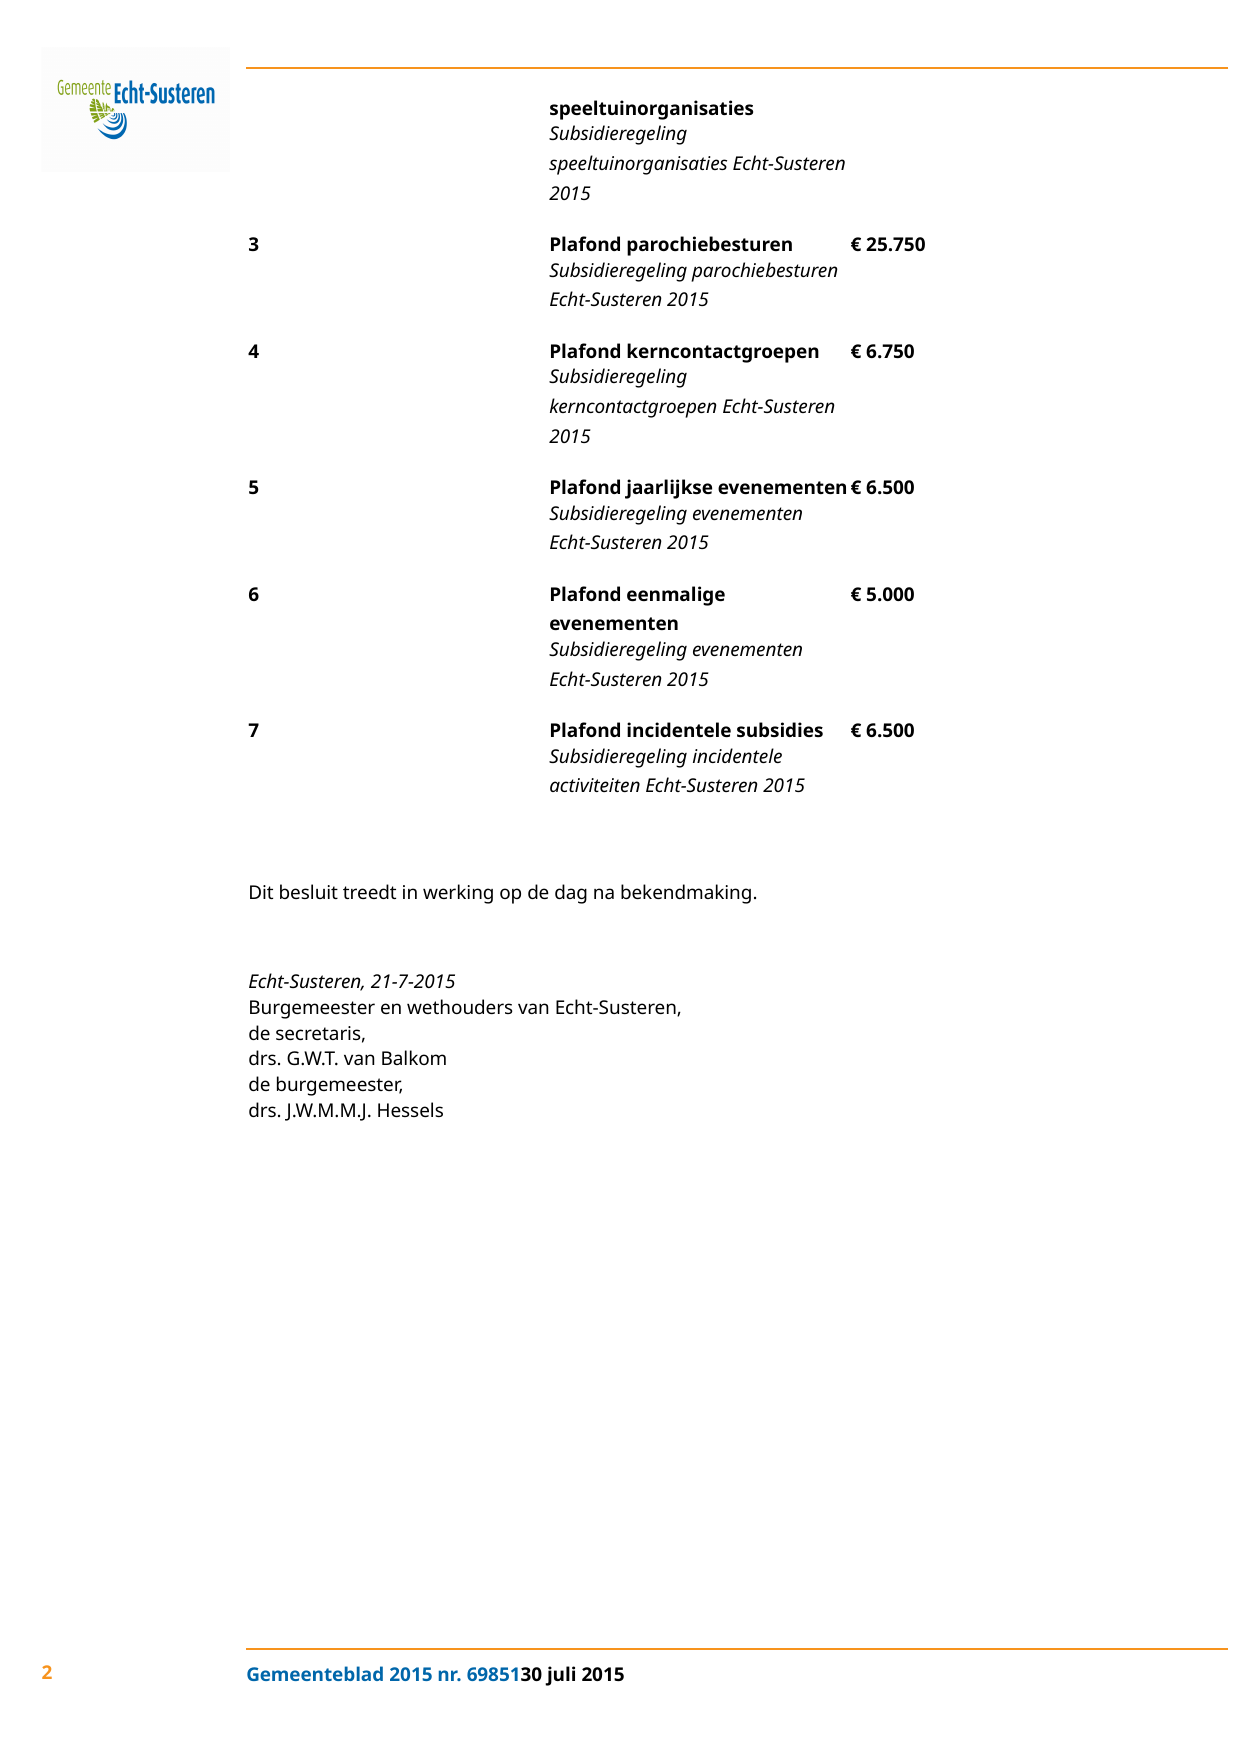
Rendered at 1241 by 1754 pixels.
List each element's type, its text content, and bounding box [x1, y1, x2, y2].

picture [41, 47, 231, 172]
text Dit besluit treedt in werking op de dag na bekendmaking. [248, 879, 1152, 905]
table_cell Plafond kerncontactgroepen [549, 338, 850, 364]
table_cell 7 [248, 718, 549, 743]
table_cell Subsidieregeling evenementen Echt-Susteren 2015 [549, 500, 850, 555]
table_cell Subsidieregeling speeltuinorganisaties Echt-Susteren 2015 [549, 121, 850, 205]
table_cell [248, 95, 549, 121]
table_cell [850, 95, 1152, 121]
table_cell [248, 257, 549, 312]
table_cell [248, 636, 549, 692]
table_cell [549, 312, 850, 338]
table_cell Subsidieregeling parochiebesturen Echt-Susteren 2015 [549, 257, 850, 312]
table_cell Subsidieregeling evenementen Echt-Susteren 2015 [549, 636, 850, 692]
table_cell € 6.500 [850, 718, 1152, 743]
text de burgemeester, [248, 1071, 1152, 1097]
table_cell [248, 364, 549, 448]
table_cell € 25.750 [850, 231, 1152, 257]
text Burgemeester en wethouders van Echt-Susteren, [248, 994, 1152, 1020]
table_cell € 6.750 [850, 338, 1152, 364]
table_cell [248, 121, 549, 205]
table_cell [248, 449, 549, 474]
table_cell [549, 555, 850, 581]
text de secretaris, [248, 1020, 1152, 1045]
table_cell [549, 205, 850, 231]
table_cell 5 [248, 474, 549, 500]
text drs. G.W.T. van Balkom [248, 1045, 1152, 1071]
table_cell [549, 692, 850, 717]
table_cell [248, 205, 549, 231]
table_cell speeltuinorganisaties [549, 95, 850, 121]
table_cell [248, 799, 549, 824]
table_cell [549, 799, 850, 824]
table_cell [248, 743, 549, 798]
table_cell [248, 555, 549, 581]
table_cell € 5.000 [850, 581, 1152, 636]
table_cell Plafond parochiebesturen [549, 231, 850, 257]
table_cell 3 [248, 231, 549, 257]
table_cell Plafond eenmalige evenementen [549, 581, 850, 636]
table_cell € 6.500 [850, 474, 1152, 500]
table_cell [248, 312, 549, 338]
table_cell Plafond jaarlijkse evenementen [549, 474, 850, 500]
table_cell [248, 692, 549, 717]
text Echt-Susteren, 21-7-2015 [248, 968, 1152, 994]
table_cell 4 [248, 338, 549, 364]
table_cell Subsidieregeling incidentele activiteiten Echt-Susteren 2015 [549, 743, 850, 798]
table_cell Subsidieregeling kerncontactgroepen Echt-Susteren 2015 [549, 364, 850, 448]
text drs. J.W.M.M.J. Hessels [248, 1097, 1152, 1123]
table_cell 6 [248, 581, 549, 636]
table_cell [549, 449, 850, 474]
table_cell [248, 500, 549, 555]
table_cell Plafond incidentele subsidies [549, 718, 850, 743]
